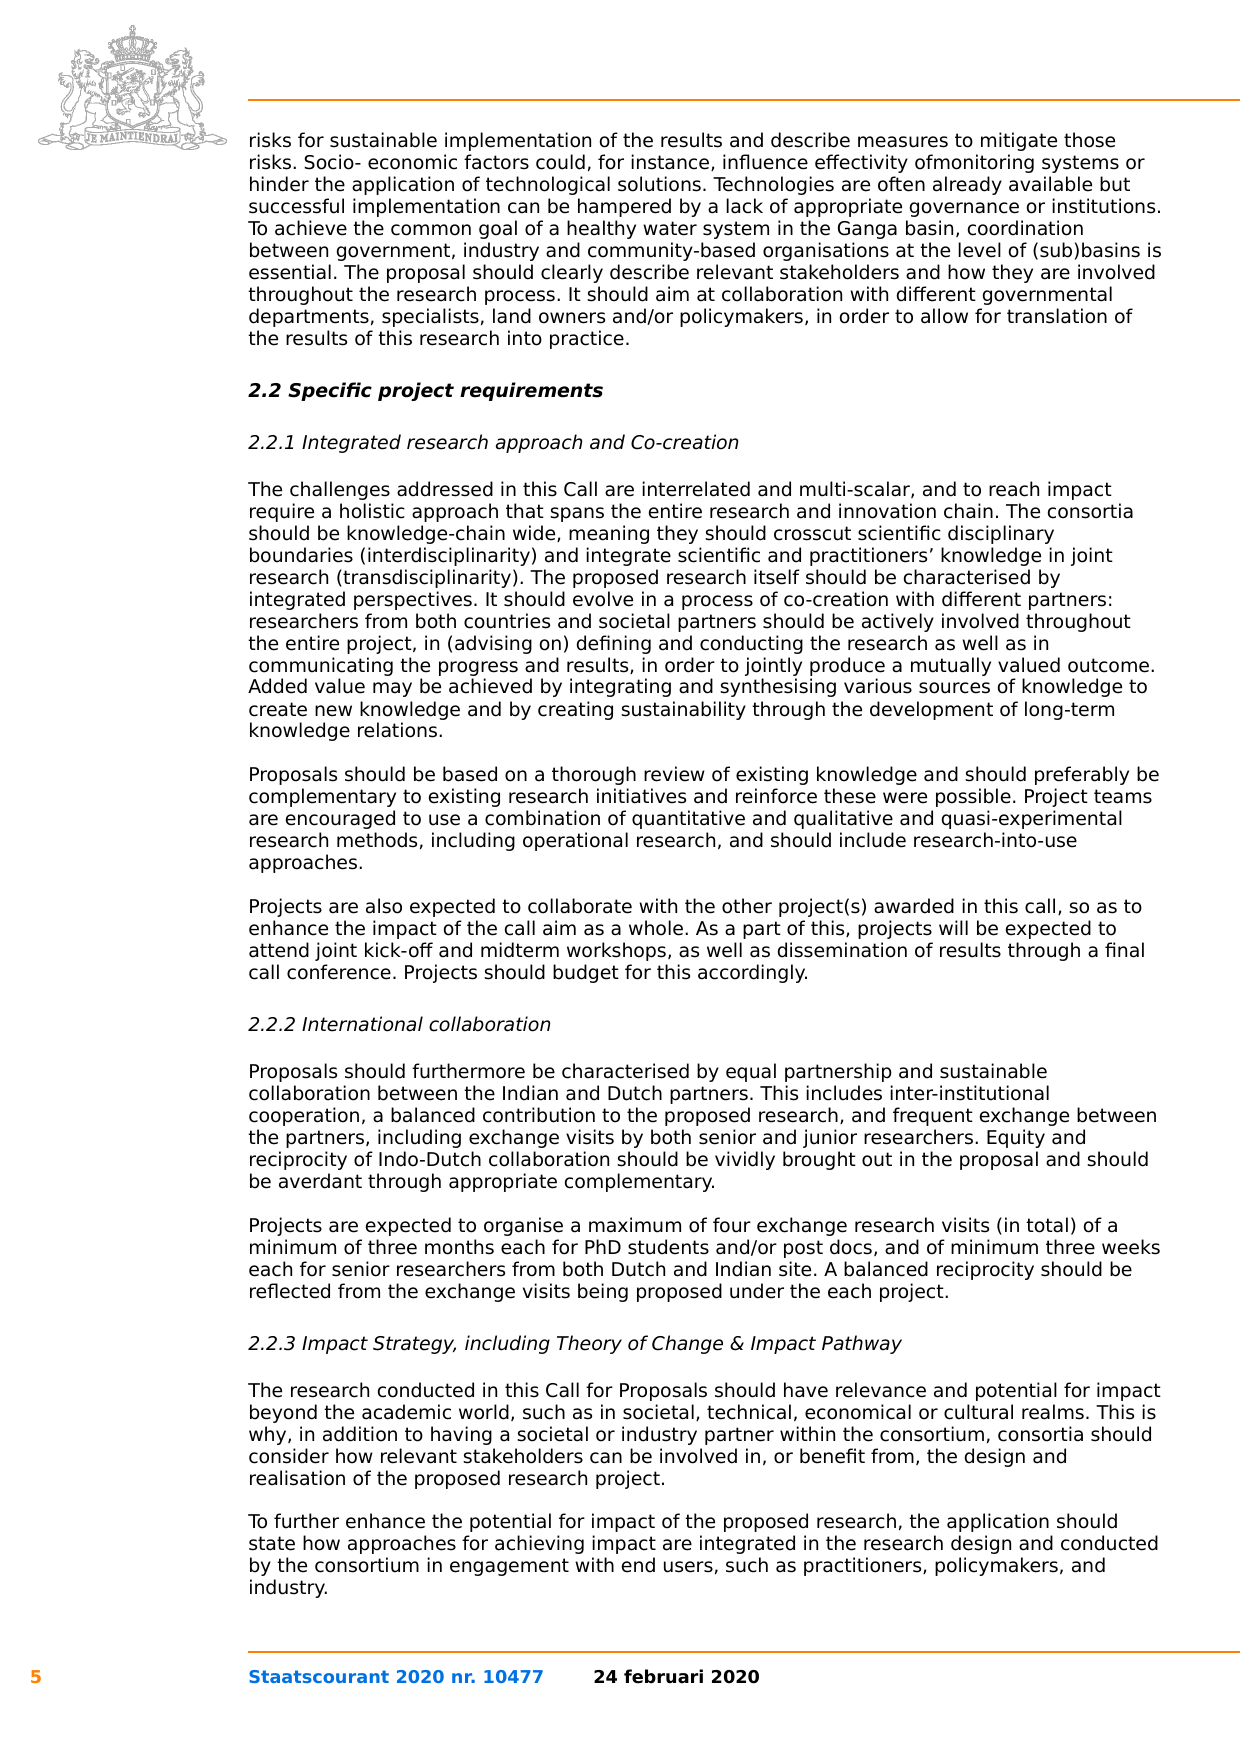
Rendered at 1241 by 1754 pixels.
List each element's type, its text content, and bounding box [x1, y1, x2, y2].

text To further enhance the potential for impact of the proposed research, the application should state how approaches for achieving impact are integrated in the research design and conducted by the consortium in engagement with end users, such as practitioners, policymakers, and industry. [248, 1511, 1163, 1599]
subtitle 2.2 Specific project requirements [248, 380, 1163, 402]
text risks for sustainable implementation of the results and describe measures to mitigate those risks. Socio- economic factors could, for instance, influence effectivity ofmonitoring systems or hinder the application of technological solutions. Technologies are often already available but successful implementation can be hampered by a lack of appropriate governance or institutions. To achieve the common goal of a healthy water system in the Ganga basin, coordination between government, industry and community-based organisations at the level of (sub)basins is essential. The proposal should clearly describe relevant stakeholders and how they are involved throughout the research process. It should aim at collaboration with different governmental departments, specialists, land owners and/or policymakers, in order to allow for translation of the results of this research into practice. [248, 130, 1163, 350]
subtitle 2.2.1 Integrated research approach and Co-creation [248, 432, 1163, 454]
picture [38, 25, 227, 150]
subtitle 2.2.3 Impact Strategy, including Theory of Change & Impact Pathway [248, 1333, 1163, 1354]
text Projects are expected to organise a maximum of four exchange research visits (in total) of a minimum of three months each for PhD students and/or post docs, and of minimum three weeks each for senior researchers from both Dutch and Indian site. A balanced reciprocity should be reflected from the exchange visits being proposed under the each project. [248, 1215, 1163, 1303]
text The research conducted in this Call for Proposals should have relevance and potential for impact beyond the academic world, such as in societal, technical, economical or cultural realms. This is why, in addition to having a societal or industry partner within the consortium, consortia should consider how relevant stakeholders can be involved in, or benefit from, the design and realisation of the proposed research project. [248, 1379, 1163, 1489]
text Projects are also expected to collaborate with the other project(s) awarded in this call, so as to enhance the impact of the call aim as a whole. As a part of this, projects will be expected to attend joint kick-off and midterm workshops, as well as dissemination of results through a final call conference. Projects should budget for this accordingly. [248, 896, 1163, 984]
text The challenges addressed in this Call are interrelated and multi-scalar, and to reach impact require a holistic approach that spans the entire research and innovation chain. The consortia should be knowledge-chain wide, meaning they should crosscut scientific disciplinary boundaries (interdisciplinarity) and integrate scientific and practitioners’ knowledge in joint research (transdisciplinarity). The proposed research itself should be characterised by integrated perspectives. It should evolve in a process of co-creation with different partners: researchers from both countries and societal partners should be actively involved throughout the entire project, in (advising on) defining and conducting the research as well as in communicating the progress and results, in order to jointly produce a mutually valued outcome. Added value may be achieved by integrating and synthesising various sources of knowledge to create new knowledge and by creating sustainability through the development of long-term knowledge relations. [248, 479, 1163, 742]
text Proposals should be based on a thorough review of existing knowledge and should preferably be complementary to existing research initiatives and reinforce these were possible. Project teams are encouraged to use a combination of quantitative and qualitative and quasi-experimental research methods, including operational research, and should include research-into-use approaches. [248, 764, 1163, 874]
subtitle 2.2.2 International collaboration [248, 1014, 1163, 1036]
text Proposals should furthermore be characterised by equal partnership and sustainable collaboration between the Indian and Dutch partners. This includes inter-institutional cooperation, a balanced contribution to the proposed research, and frequent exchange between the partners, including exchange visits by both senior and junior researchers. Equity and reciprocity of Indo-Dutch collaboration should be vividly brought out in the proposal and should be averdant through appropriate complementary. [248, 1061, 1163, 1193]
